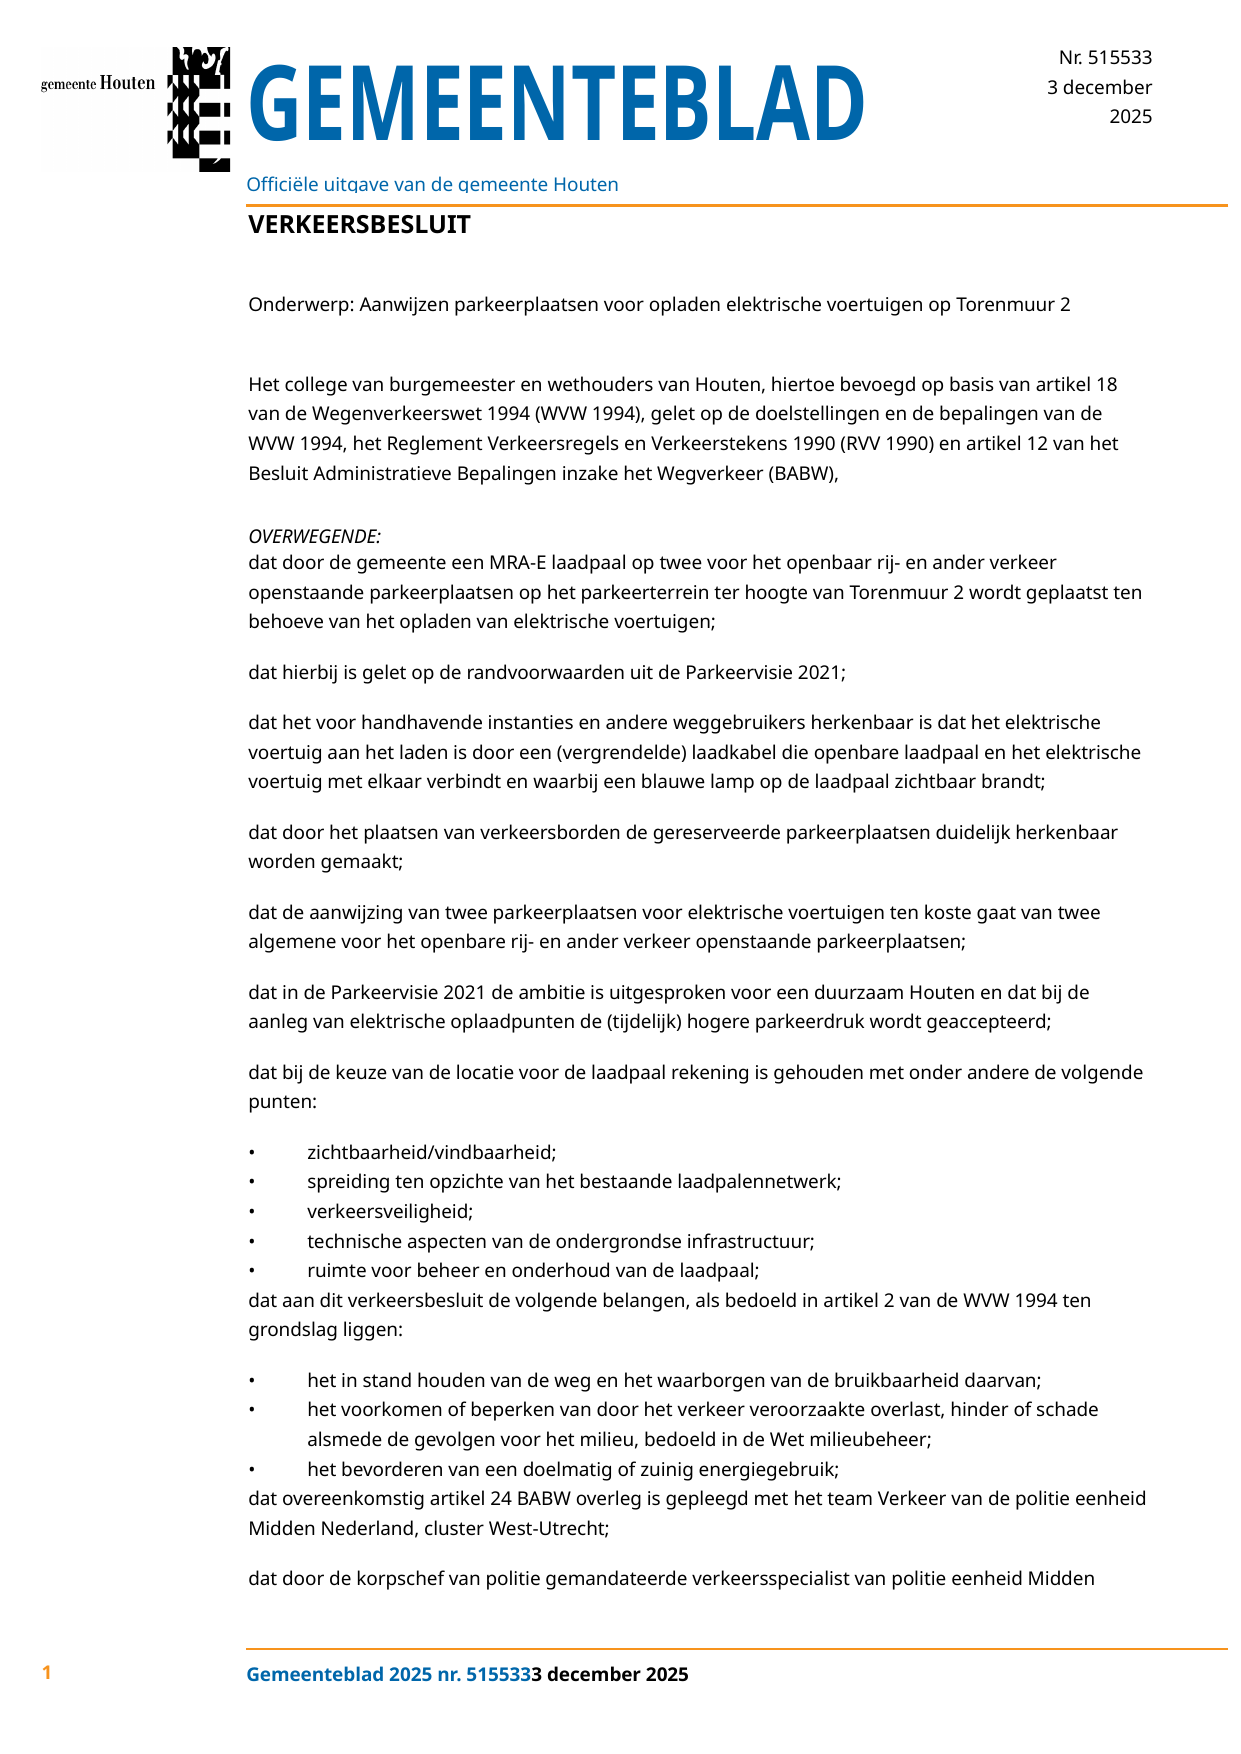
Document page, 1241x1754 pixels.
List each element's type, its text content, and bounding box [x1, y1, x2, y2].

list het in stand houden van de weg en het waarborgen van de bruikbaarheid daarvan; [248, 1367, 1152, 1393]
text Onderwerp: Aanwijzen parkeerplaatsen voor opladen elektrische voertuigen op Torenmuur 2 [248, 291, 1152, 317]
list ruimte voor beheer en onderhoud van de laadpaal; [248, 1257, 1152, 1283]
text dat de aanwijzing van twee parkeerplaatsen voor elektrische voertuigen ten koste gaat van twee algemene voor het openbare rij- en ander verkeer openstaande parkeerplaatsen; [248, 899, 1152, 954]
list spreiding ten opzichte van het bestaande laadpalennetwerk; [248, 1169, 1152, 1194]
text dat door de gemeente een MRA-E laadpaal op twee voor het openbaar rij- en ander verkeer openstaande parkeerplaatsen op het parkeerterrein ter hoogte van Torenmuur 2 wordt geplaatst ten behoeve van het opladen van elektrische voertuigen; [248, 549, 1152, 634]
text dat hierbij is gelet op de randvoorwaarden uit de Parkeervisie 2021; [248, 659, 1152, 685]
text dat door de korpschef van politie gemandateerde verkeersspecialist van politie eenheid Midden [248, 1565, 1152, 1591]
list het voorkomen of beperken van door het verkeer veroorzaakte overlast, hinder of schade alsmede de gevolgen voor het milieu, bedoeld in de Wet milieubeheer; [248, 1397, 1152, 1452]
list verkeersveiligheid; [248, 1198, 1152, 1224]
text dat in de Parkeervisie 2021 de ambitie is uitgesproken voor een duurzaam Houten en dat bij de aanleg van elektrische oplaadpunten de (tijdelijk) hogere parkeerdruk wordt geaccepteerd; [248, 979, 1152, 1034]
text OVERWEGENDE: [248, 524, 1152, 549]
text dat overeenkomstig artikel 24 BABW overleg is gepleegd met het team Verkeer van de politie eenheid Midden Nederland, cluster West-Utrecht; [248, 1485, 1152, 1541]
list het bevorderen van een doelmatig of zuinig energiegebruik; [248, 1456, 1152, 1481]
text Het college van burgemeester en wethouders van Houten, hiertoe bevoegd op basis van artikel 18 van de Wegenverkeerswet 1994 (WVW 1994), gelet op de doelstellingen en de bepalingen van de WVW 1994, het Reglement Verkeersregels en Verkeerstekens 1990 (RVV 1990) en artikel 12 van het Besluit Administratieve Bepalingen inzake het Wegverkeer (BABW), [248, 371, 1152, 486]
text dat door het plaatsen van verkeersborden de gereserveerde parkeerplaatsen duidelijk herkenbaar worden gemaakt; [248, 819, 1152, 874]
list zichtbaarheid/vindbaarheid; [248, 1139, 1152, 1165]
text dat bij de keuze van de locatie voor de laadpaal rekening is gehouden met onder andere de volgende punten: [248, 1059, 1152, 1114]
text VERKEERSBESLUIT [248, 207, 1152, 241]
text dat het voor handhavende instanties en andere weggebruikers herkenbaar is dat het elektrische voertuig aan het laden is door een (vergrendelde) laadkabel die openbare laadpaal en het elektrische voertuig met elkaar verbindt en waarbij een blauwe lamp op de laadpaal zichtbaar brandt; [248, 709, 1152, 794]
text dat aan dit verkeersbesluit de volgende belangen, als bedoeld in artikel 2 van de WVW 1994 ten grondslag liggen: [248, 1287, 1152, 1342]
picture [41, 47, 231, 172]
list technische aspecten van de ondergrondse infrastructuur; [248, 1228, 1152, 1253]
